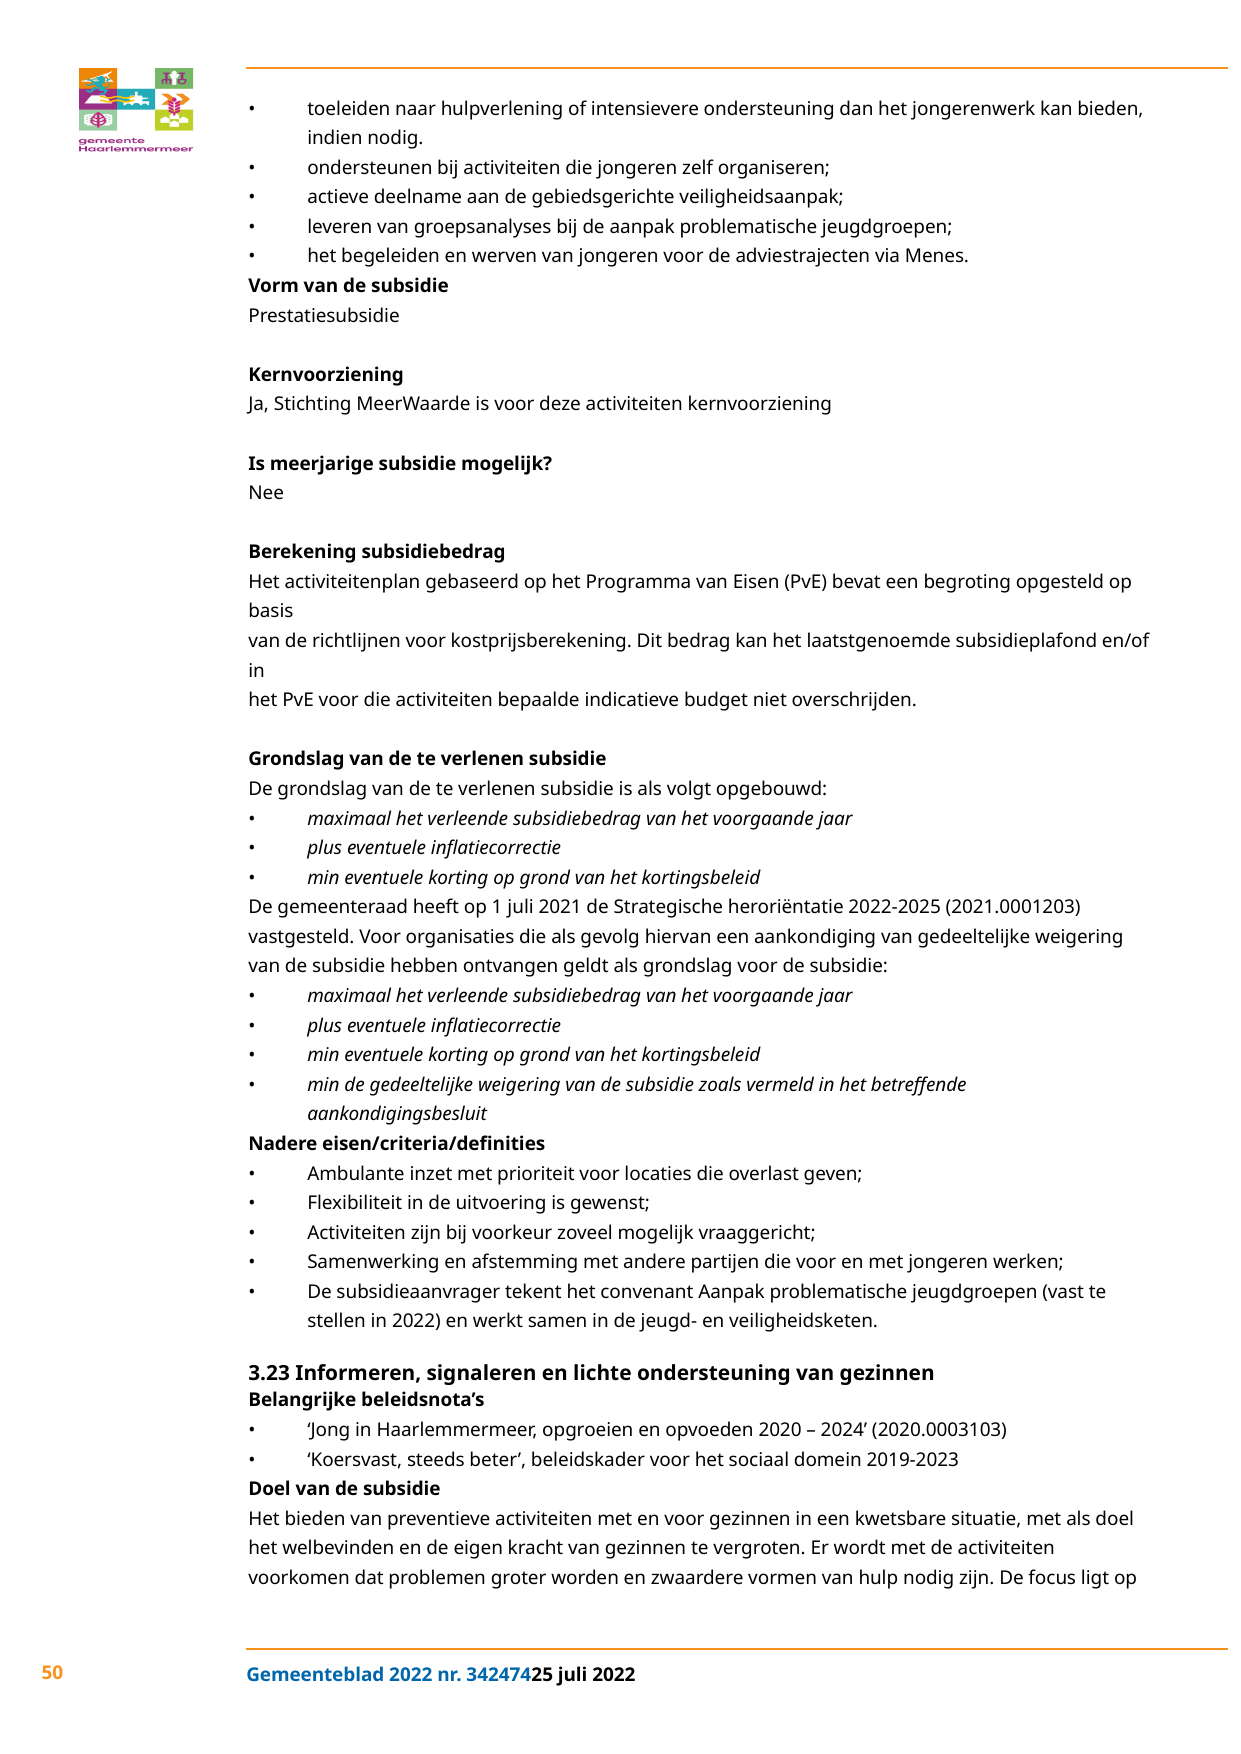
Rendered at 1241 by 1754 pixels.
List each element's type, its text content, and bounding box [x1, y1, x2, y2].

list ‘Jong in Haarlemmermeer, opgroeien en opvoeden 2020 – 2024’ (2020.0003103) [248, 1416, 1152, 1442]
text Belangrijke beleidsnota’s [248, 1387, 1152, 1412]
text Nadere eisen/criteria/definities [248, 1130, 1152, 1156]
text Kernvoorziening [248, 361, 1152, 387]
text Het bieden van preventieve activiteiten met en voor gezinnen in een kwetsbare situatie, met als doel het welbevinden en de eigen kracht van gezinnen te vergroten. Er wordt met de activiteiten voorkomen dat problemen groter worden en zwaardere vormen van hulp nodig zijn. De focus ligt op [248, 1505, 1152, 1590]
text 3.23 Informeren, signaleren en lichte ondersteuning van gezinnen [248, 1358, 1152, 1387]
text Nee [248, 479, 1152, 505]
list leveren van groepsanalyses bij de aanpak problematische jeugdgroepen; [248, 213, 1152, 239]
text Ja, Stichting MeerWaarde is voor deze activiteiten kernvoorziening [248, 391, 1152, 416]
text Berekening subsidiebedrag [248, 538, 1152, 564]
text Prestatiesubsidie [248, 302, 1152, 328]
text Is meerjarige subsidie mogelijk? [248, 450, 1152, 476]
list plus eventuele inflatiecorrectie [248, 1012, 1152, 1038]
list toeleiden naar hulpverlening of intensievere ondersteuning dan het jongerenwerk kan bieden, indien nodig. [248, 95, 1152, 150]
list Samenwerking en afstemming met andere partijen die voor en met jongeren werken; [248, 1248, 1152, 1274]
list plus eventuele inflatiecorrectie [248, 834, 1152, 860]
text Het activiteitenplan gebaseerd op het Programma van Eisen (PvE) bevat een begroting opgesteld op basis [248, 568, 1152, 623]
list min de gedeeltelijke weigering van de subsidie zoals vermeld in het betreffende aankondigingsbesluit [248, 1071, 1152, 1126]
text Doel van de subsidie [248, 1475, 1152, 1501]
list het begeleiden en werven van jongeren voor de adviestrajecten via Menes. [248, 243, 1152, 268]
list maximaal het verleende subsidiebedrag van het voorgaande jaar [248, 805, 1152, 831]
list Ambulante inzet met prioriteit voor locaties die overlast geven; [248, 1160, 1152, 1186]
text van de richtlijnen voor kostprijsberekening. Dit bedrag kan het laatstgenoemde subsidieplafond en/of in [248, 627, 1152, 683]
list De subsidieaanvrager tekent het convenant Aanpak problematische jeugdgroepen (vast te stellen in 2022) en werkt samen in de jeugd- en veiligheidsketen. [248, 1278, 1152, 1333]
picture [41, 47, 231, 172]
list ‘Koersvast, steeds beter’, beleidskader voor het sociaal domein 2019-2023 [248, 1446, 1152, 1471]
text De gemeenteraad heeft op 1 juli 2021 de Strategische heroriëntatie 2022-2025 (2021.0001203) vastgesteld. Voor organisaties die als gevolg hiervan een aankondiging van gedeeltelijke weigering van de subsidie hebben ontvangen geldt als grondslag voor de subsidie: [248, 893, 1152, 978]
text Vorm van de subsidie [248, 272, 1152, 298]
text Grondslag van de te verlenen subsidie [248, 746, 1152, 771]
text De grondslag van de te verlenen subsidie is als volgt opgebouwd: [248, 775, 1152, 801]
list maximaal het verleende subsidiebedrag van het voorgaande jaar [248, 982, 1152, 1008]
list min eventuele korting op grond van het kortingsbeleid [248, 864, 1152, 890]
list actieve deelname aan de gebiedsgerichte veiligheidsaanpak; [248, 183, 1152, 209]
list min eventuele korting op grond van het kortingsbeleid [248, 1041, 1152, 1067]
text het PvE voor die activiteiten bepaalde indicatieve budget niet overschrijden. [248, 686, 1152, 712]
list Flexibiliteit in de uitvoering is gewenst; [248, 1189, 1152, 1215]
list ondersteunen bij activiteiten die jongeren zelf organiseren; [248, 154, 1152, 180]
list Activiteiten zijn bij voorkeur zoveel mogelijk vraaggericht; [248, 1219, 1152, 1245]
